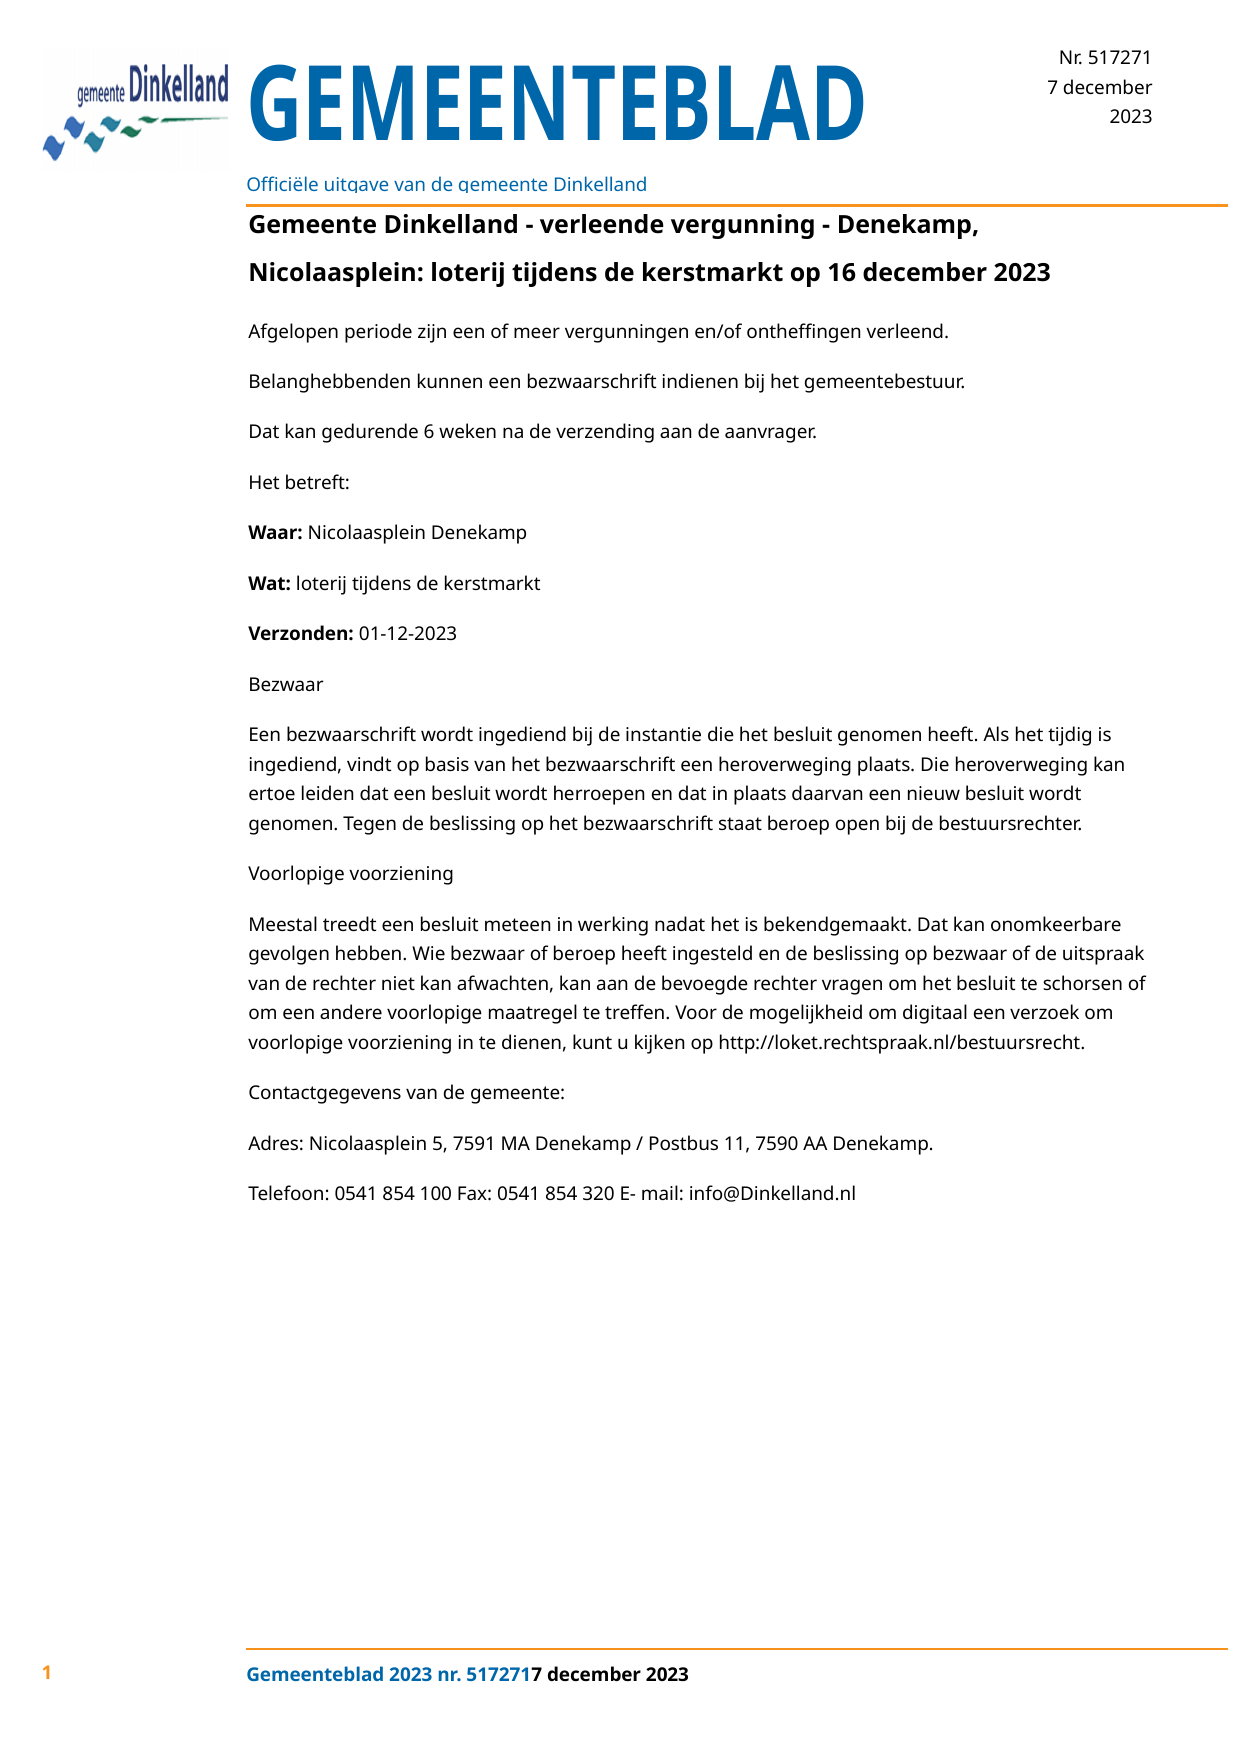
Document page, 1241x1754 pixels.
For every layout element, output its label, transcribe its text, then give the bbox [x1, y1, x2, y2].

text Gemeente Dinkelland - verleende vergunning - Denekamp, Nicolaasplein: loterij tijdens de kerstmarkt op 16 december 2023 [248, 207, 1152, 288]
text Een bezwaarschrift wordt ingediend bij de instantie die het besluit genomen heeft. Als het tijdig is ingediend, vindt op basis van het bezwaarschrift een heroverweging plaats. Die heroverweging kan ertoe leiden dat een besluit wordt herroepen en dat in plaats daarvan een nieuw besluit wordt genomen. Tegen de beslissing op het bezwaarschrift staat beroep open bij de bestuursrechter. [248, 721, 1152, 836]
text Meestal treedt een besluit meteen in werking nadat het is bekendgemaakt. Dat kan onomkeerbare gevolgen hebben. Wie bezwaar of beroep heeft ingesteld en de beslissing op bezwaar of de uitspraak van de rechter niet kan afwachten, kan aan de bevoegde rechter vragen om het besluit te schorsen of om een andere voorlopige maatregel te treffen. Voor de mogelijkheid om digitaal een verzoek om voorlopige voorziening in te dienen, kunt u kijken op http://loket.rechtspraak.nl/bestuursrecht. [248, 911, 1152, 1055]
text Afgelopen periode zijn een of meer vergunningen en/of ontheffingen verleend. [248, 318, 1152, 344]
text Dat kan gedurende 6 weken na de verzending aan de aanvrager. [248, 419, 1152, 444]
text Telefoon: 0541 854 100 Fax: 0541 854 320 E- mail: info@Dinkelland.nl [248, 1180, 1152, 1206]
text Belanghebbenden kunnen een bezwaarschrift indienen bij het gemeentebestuur. [248, 368, 1152, 394]
text Voorlopige voorziening [248, 860, 1152, 886]
text Waar: Nicolaasplein Denekamp [248, 519, 1152, 545]
text Contactgegevens van de gemeente: [248, 1079, 1152, 1105]
text Adres: Nicolaasplein 5, 7591 MA Denekamp / Postbus 11, 7590 AA Denekamp. [248, 1130, 1152, 1156]
picture [41, 47, 231, 172]
text Verzonden: 01-12-2023 [248, 620, 1152, 646]
text Bezwaar [248, 671, 1152, 697]
text Het betreft: [248, 469, 1152, 495]
text Wat: loterij tijdens de kerstmarkt [248, 570, 1152, 596]
